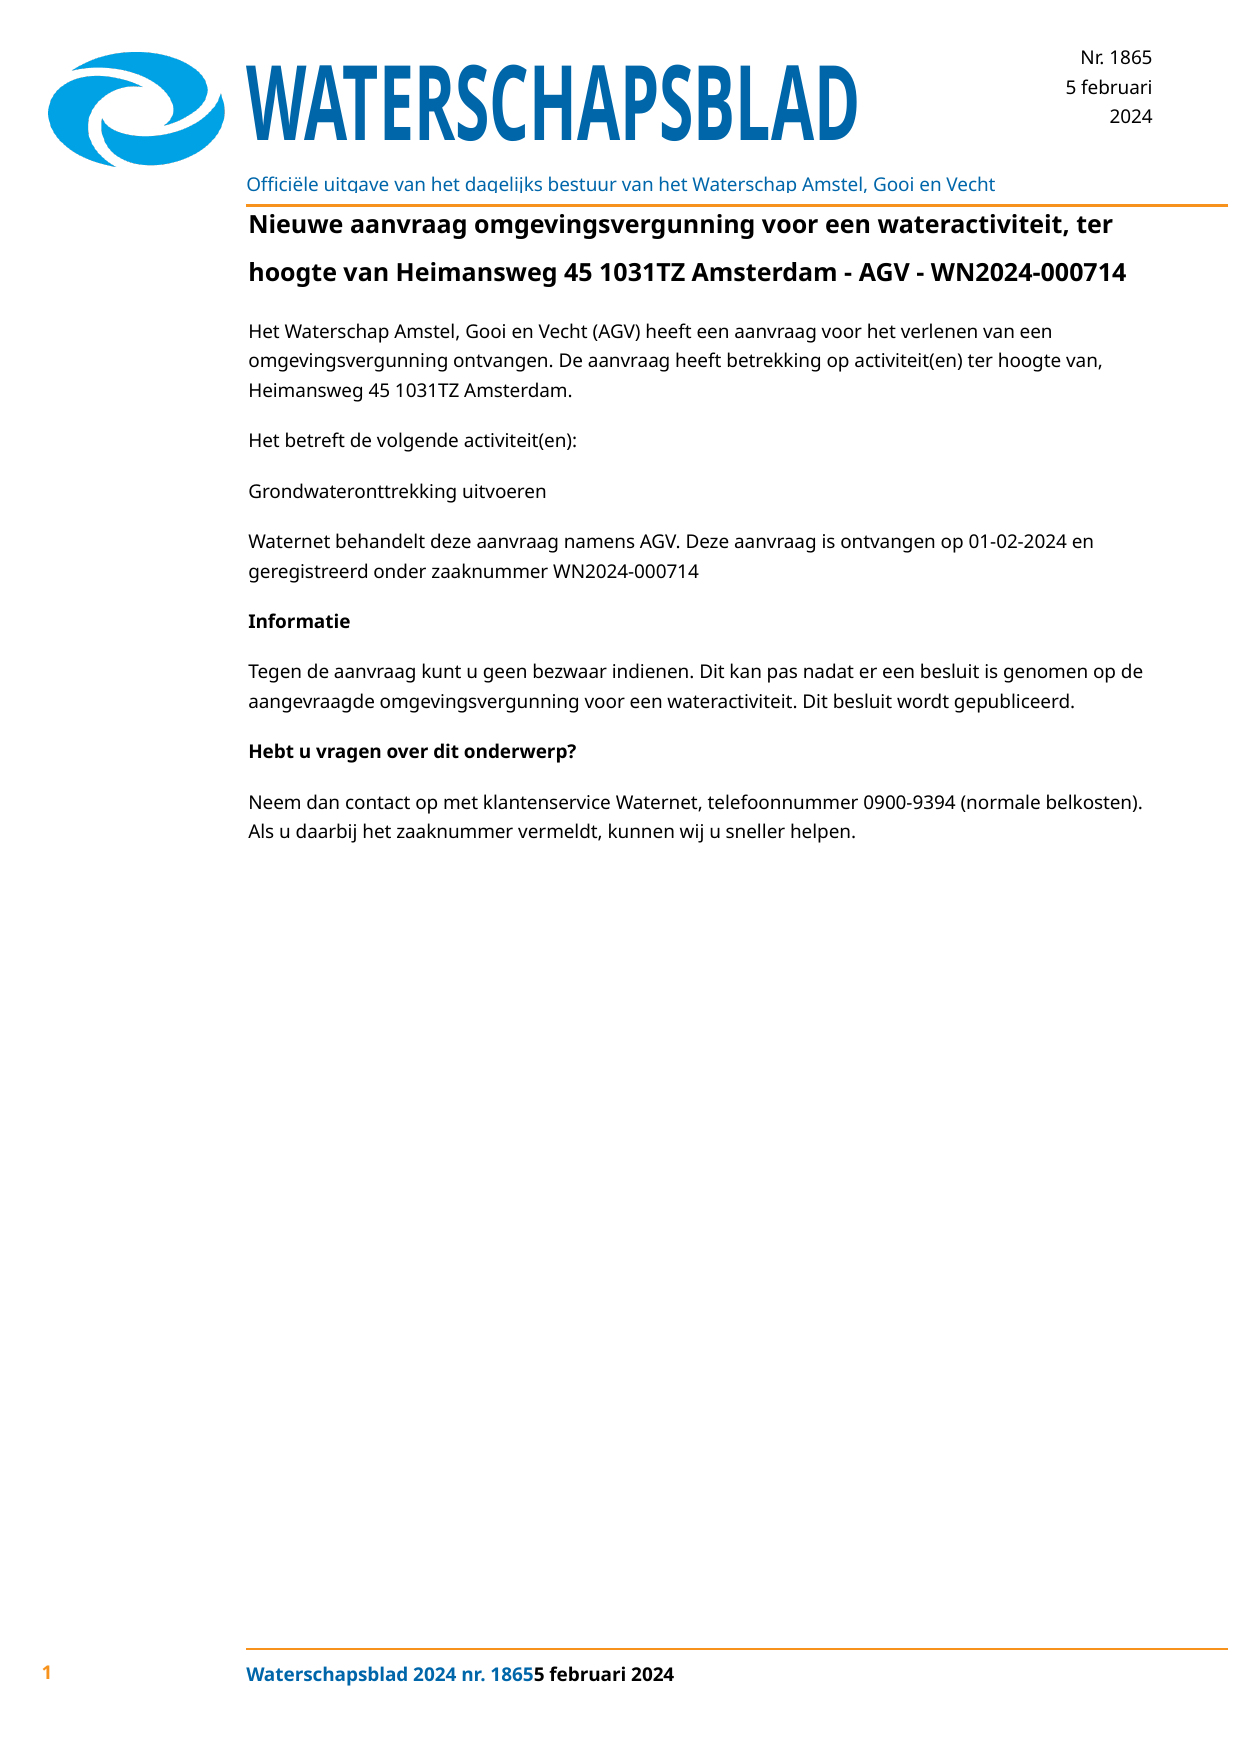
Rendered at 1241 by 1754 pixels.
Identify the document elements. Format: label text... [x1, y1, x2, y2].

text Nieuwe aanvraag omgevingsvergunning voor een wateractiviteit, ter hoogte van Heimansweg 45 1031TZ Amsterdam - AGV - WN2024-000714 [248, 207, 1152, 288]
text Het betreft de volgende activiteit(en): [248, 427, 1152, 453]
text Informatie [248, 608, 1152, 634]
text Neem dan contact op met klantenservice Waternet, telefoonnummer 0900-9394 (normale belkosten). Als u daarbij het zaaknummer vermeldt, kunnen wij u sneller helpen. [248, 789, 1152, 844]
text Het Waterschap Amstel, Gooi en Vecht (AGV) heeft een aanvraag voor het verlenen van een omgevingsvergunning ontvangen. De aanvraag heeft betrekking op activiteit(en) ter hoogte van, Heimansweg 45 1031TZ Amsterdam. [248, 318, 1152, 403]
text Tegen de aanvraag kunt u geen bezwaar indienen. Dit kan pas nadat er een besluit is genomen op de aangevraagde omgevingsvergunning voor een wateractiviteit. Dit besluit wordt gepubliceerd. [248, 659, 1152, 714]
picture [41, 47, 231, 172]
text Grondwateronttrekking uitvoeren [248, 478, 1152, 504]
text Hebt u vragen over dit onderwerp? [248, 739, 1152, 764]
text Waternet behandelt deze aanvraag namens AGV. Deze aanvraag is ontvangen op 01-02-2024 en geregistreerd onder zaaknummer WN2024-000714 [248, 528, 1152, 584]
